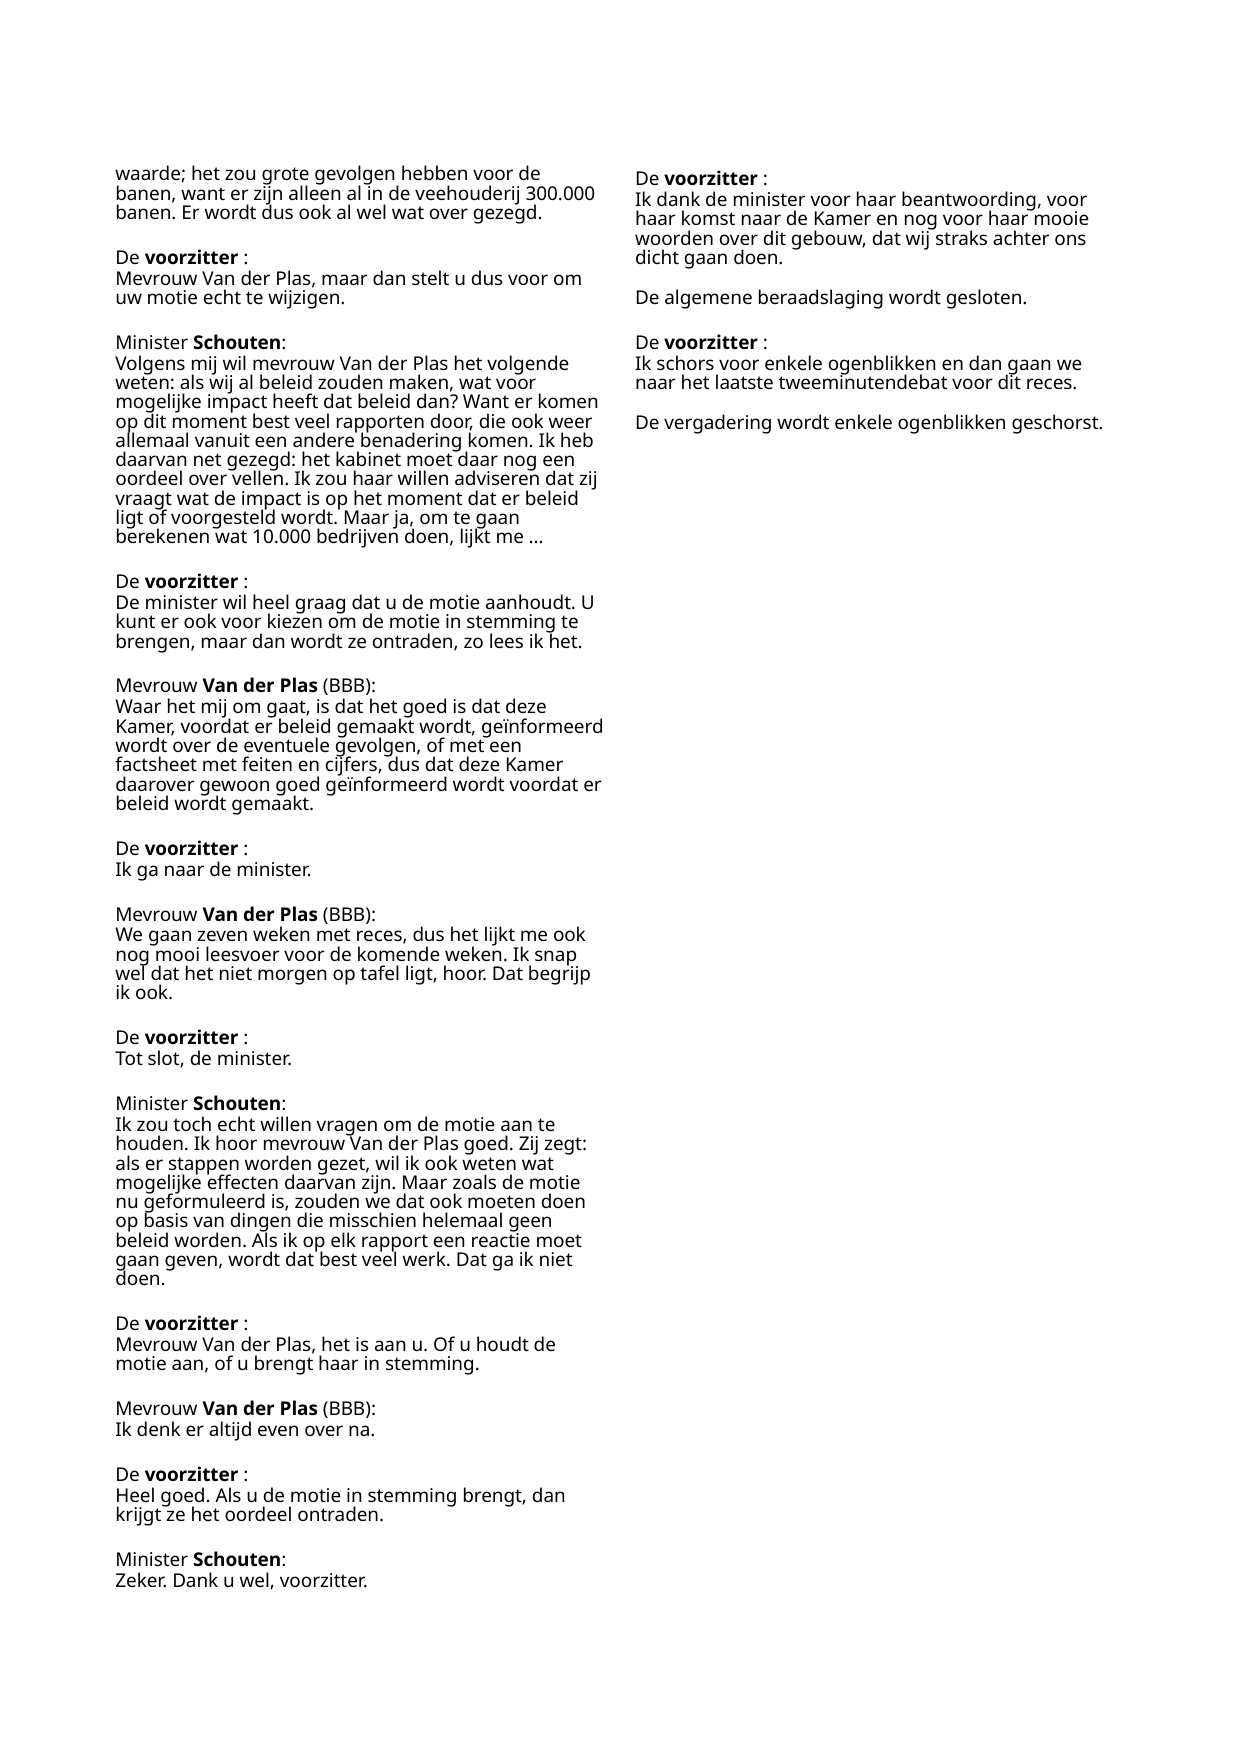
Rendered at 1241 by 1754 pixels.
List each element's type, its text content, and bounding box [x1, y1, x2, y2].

text Ik denk er altijd even over na. [115, 1421, 605, 1440]
text Mevrouw Van der Plas (BBB): [115, 901, 605, 926]
text Ik zou toch echt willen vragen om de motie aan te houden. Ik hoor mevrouw Van der Plas goed. Zij zegt: als er stappen worden gezet, wil ik ook weten wat mogelijke effecten daarvan zijn. Maar zoals de motie nu geformuleerd is, zouden we dat ook moeten doen op basis van dingen die misschien helemaal geen beleid worden. Als ik op elk rapport een reactie moet gaan geven, wordt dat best veel werk. Dat ga ik niet doen. [115, 1116, 605, 1289]
text Heel goed. Als u de motie in stemming brengt, dan krijgt ze het oordeel ontraden. [115, 1487, 605, 1525]
text waarde; het zou grote gevolgen hebben voor de banen, want er zijn alleen al in de veehouderij 300.000 banen. Er wordt dus ook al wel wat over gezegd. [115, 165, 605, 223]
text Mevrouw Van der Plas (BBB): [115, 1395, 605, 1421]
text We gaan zeven weken met reces, dus het lijkt me ook nog mooi leesvoer voor de komende weken. Ik snap wel dat het niet morgen op tafel ligt, hoor. Dat begrijp ik ook. [115, 926, 605, 1003]
text Zeker. Dank u wel, voorzitter. [115, 1572, 605, 1591]
text De voorzitter : [115, 1024, 605, 1050]
text De voorzitter : [115, 568, 605, 594]
text De voorzitter : [635, 329, 1125, 355]
text Mevrouw Van der Plas, maar dan stelt u dus voor om uw motie echt te wijzigen. [115, 270, 605, 308]
text Mevrouw Van der Plas (BBB): [115, 673, 605, 698]
text De minister wil heel graag dat u de motie aanhoudt. U kunt er ook voor kiezen om de motie in stemming te brengen, maar dan wordt ze ontraden, zo lees ik het. [115, 594, 605, 652]
text Tot slot, de minister. [115, 1050, 605, 1069]
text De voorzitter : [115, 1310, 605, 1336]
text De voorzitter : [115, 1461, 605, 1487]
text Mevrouw Van der Plas, het is aan u. Of u houdt de motie aan, of u brengt haar in stemming. [115, 1336, 605, 1374]
text Ik schors voor enkele ogenblikken en dan gaan we naar het laatste tweeminutendebat voor dit reces. [635, 355, 1125, 393]
text Minister Schouten: [115, 329, 605, 355]
text Waar het mij om gaat, is dat het goed is dat deze Kamer, voordat er beleid gemaakt wordt, geïnformeerd wordt over de eventuele gevolgen, of met een factsheet met feiten en cijfers, dus dat deze Kamer daarover gewoon goed geïnformeerd wordt voordat er beleid wordt gemaakt. [115, 698, 605, 814]
text Minister Schouten: [115, 1090, 605, 1116]
text De voorzitter : [115, 835, 605, 861]
text De algemene beraadslaging wordt gesloten. [635, 289, 1125, 308]
text De voorzitter : [635, 165, 1125, 191]
text Volgens mij wil mevrouw Van der Plas het volgende weten: als wij al beleid zouden maken, wat voor mogelijke impact heeft dat beleid dan? Want er komen op dit moment best veel rapporten door, die ook weer allemaal vanuit een andere benadering komen. Ik heb daarvan net gezegd: het kabinet moet daar nog een oordeel over vellen. Ik zou haar willen adviseren dat zij vraagt wat de impact is op het moment dat er beleid ligt of voorgesteld wordt. Maar ja, om te gaan berekenen wat 10.000 bedrijven doen, lijkt me … [115, 355, 605, 547]
text Ik ga naar de minister. [115, 861, 605, 880]
text Minister Schouten: [115, 1546, 605, 1572]
text Ik dank de minister voor haar beantwoording, voor haar komst naar de Kamer en nog voor haar mooie woorden over dit gebouw, dat wij straks achter ons dicht gaan doen. [635, 191, 1125, 268]
text De voorzitter : [115, 244, 605, 270]
text De vergadering wordt enkele ogenblikken geschorst. [635, 414, 1125, 433]
